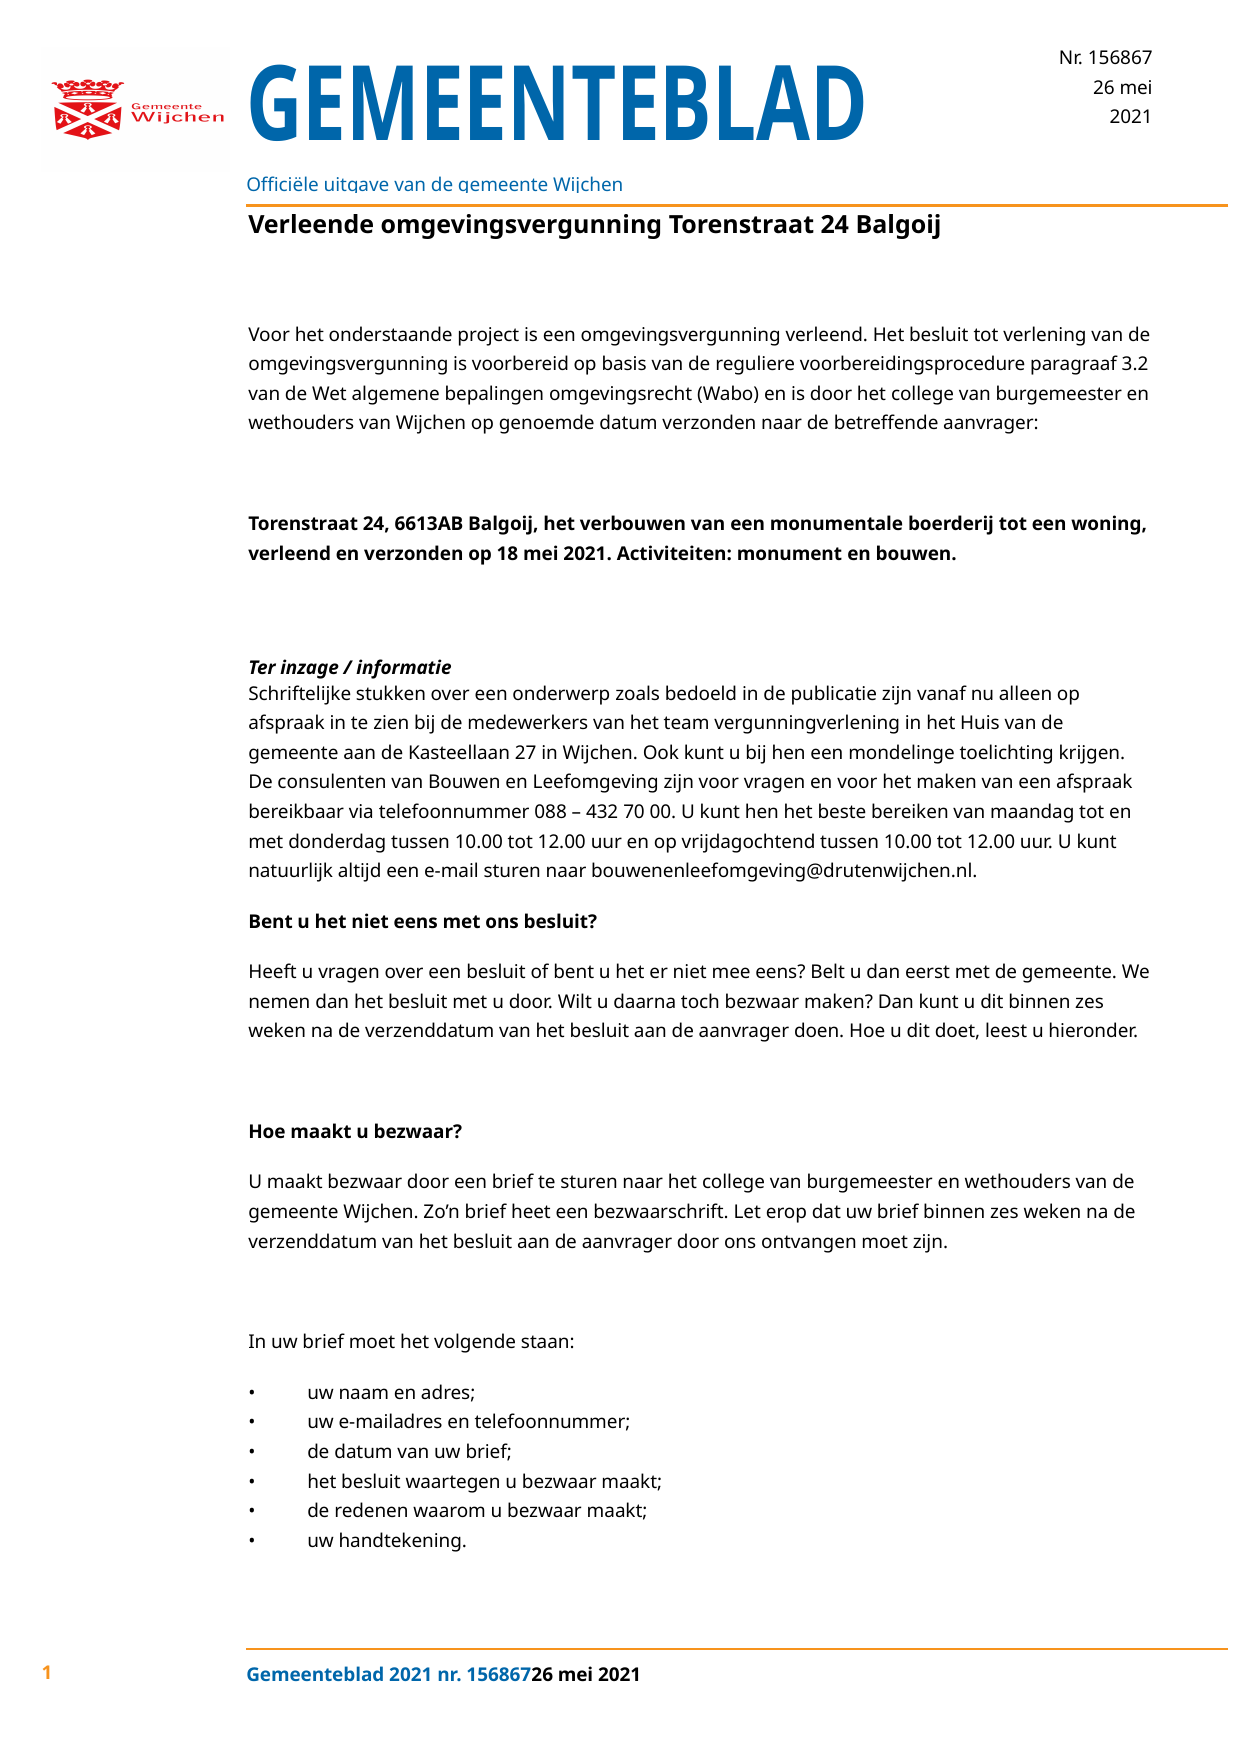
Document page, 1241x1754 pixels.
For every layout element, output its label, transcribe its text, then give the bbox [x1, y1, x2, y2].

text Bent u het niet eens met ons besluit? [248, 908, 1152, 934]
text U maakt bezwaar door een brief te sturen naar het college van burgemeester en wethouders van de gemeente Wijchen. Zo’n brief heet een bezwaarschrift. Let erop dat uw brief binnen zes weken na de verzenddatum van het besluit aan de aanvrager door ons ontvangen moet zijn. [248, 1169, 1152, 1254]
list de redenen waarom u bezwaar maakt; [248, 1497, 1152, 1523]
text Schriftelijke stukken over een onderwerp zoals bedoeld in de publicatie zijn vanaf nu alleen op afspraak in te zien bij de medewerkers van het team vergunningverlening in het Huis van de gemeente aan de Kasteellaan 27 in Wijchen. Ook kunt u bij hen een mondelinge toelichting krijgen. De consulenten van Bouwen en Leefomgeving zijn voor vragen en voor het maken van een afspraak bereikbaar via telefoonnummer 088 – 432 70 00. U kunt hen het beste bereiken van maandag tot en met donderdag tussen 10.00 tot 12.00 uur en op vrijdagochtend tussen 10.00 tot 12.00 uur. U kunt natuurlijk altijd een e-mail sturen naar bouwenenleefomgeving@drutenwijchen.nl. [248, 680, 1152, 883]
text Torenstraat 24, 6613AB Balgoij, het verbouwen van een monumentale boerderij tot een woning, verleend en verzonden op 18 mei 2021. Activiteiten: monument en bouwen. [248, 510, 1152, 566]
list uw e-mailadres en telefoonnummer; [248, 1409, 1152, 1434]
text Voor het onderstaande project is een omgevingsvergunning verleend. Het besluit tot verlening van de omgevingsvergunning is voorbereid op basis van de reguliere voorbereidingsprocedure paragraaf 3.2 van de Wet algemene bepalingen omgevingsrecht (Wabo) en is door het college van burgemeester en wethouders van Wijchen op genoemde datum verzonden naar de betreffende aanvrager: [248, 321, 1152, 435]
text Hoe maakt u bezwaar? [248, 1118, 1152, 1144]
list uw handtekening. [248, 1527, 1152, 1553]
text Ter inzage / informatie [248, 654, 1152, 680]
text In uw brief moet het volgende staan: [248, 1329, 1152, 1354]
list het besluit waartegen u bezwaar maakt; [248, 1468, 1152, 1494]
list uw naam en adres; [248, 1379, 1152, 1405]
text Verleende omgevingsvergunning Torenstraat 24 Balgoij [248, 207, 1152, 241]
list de datum van uw brief; [248, 1438, 1152, 1464]
text Heeft u vragen over een besluit of bent u het er niet mee eens? Belt u dan eerst met de gemeente. We nemen dan het besluit met u door. Wilt u daarna toch bezwaar maken? Dan kunt u dit binnen zes weken na de verzenddatum van het besluit aan de aanvrager doen. Hoe u dit doet, leest u hieronder. [248, 958, 1152, 1043]
picture [41, 47, 231, 172]
